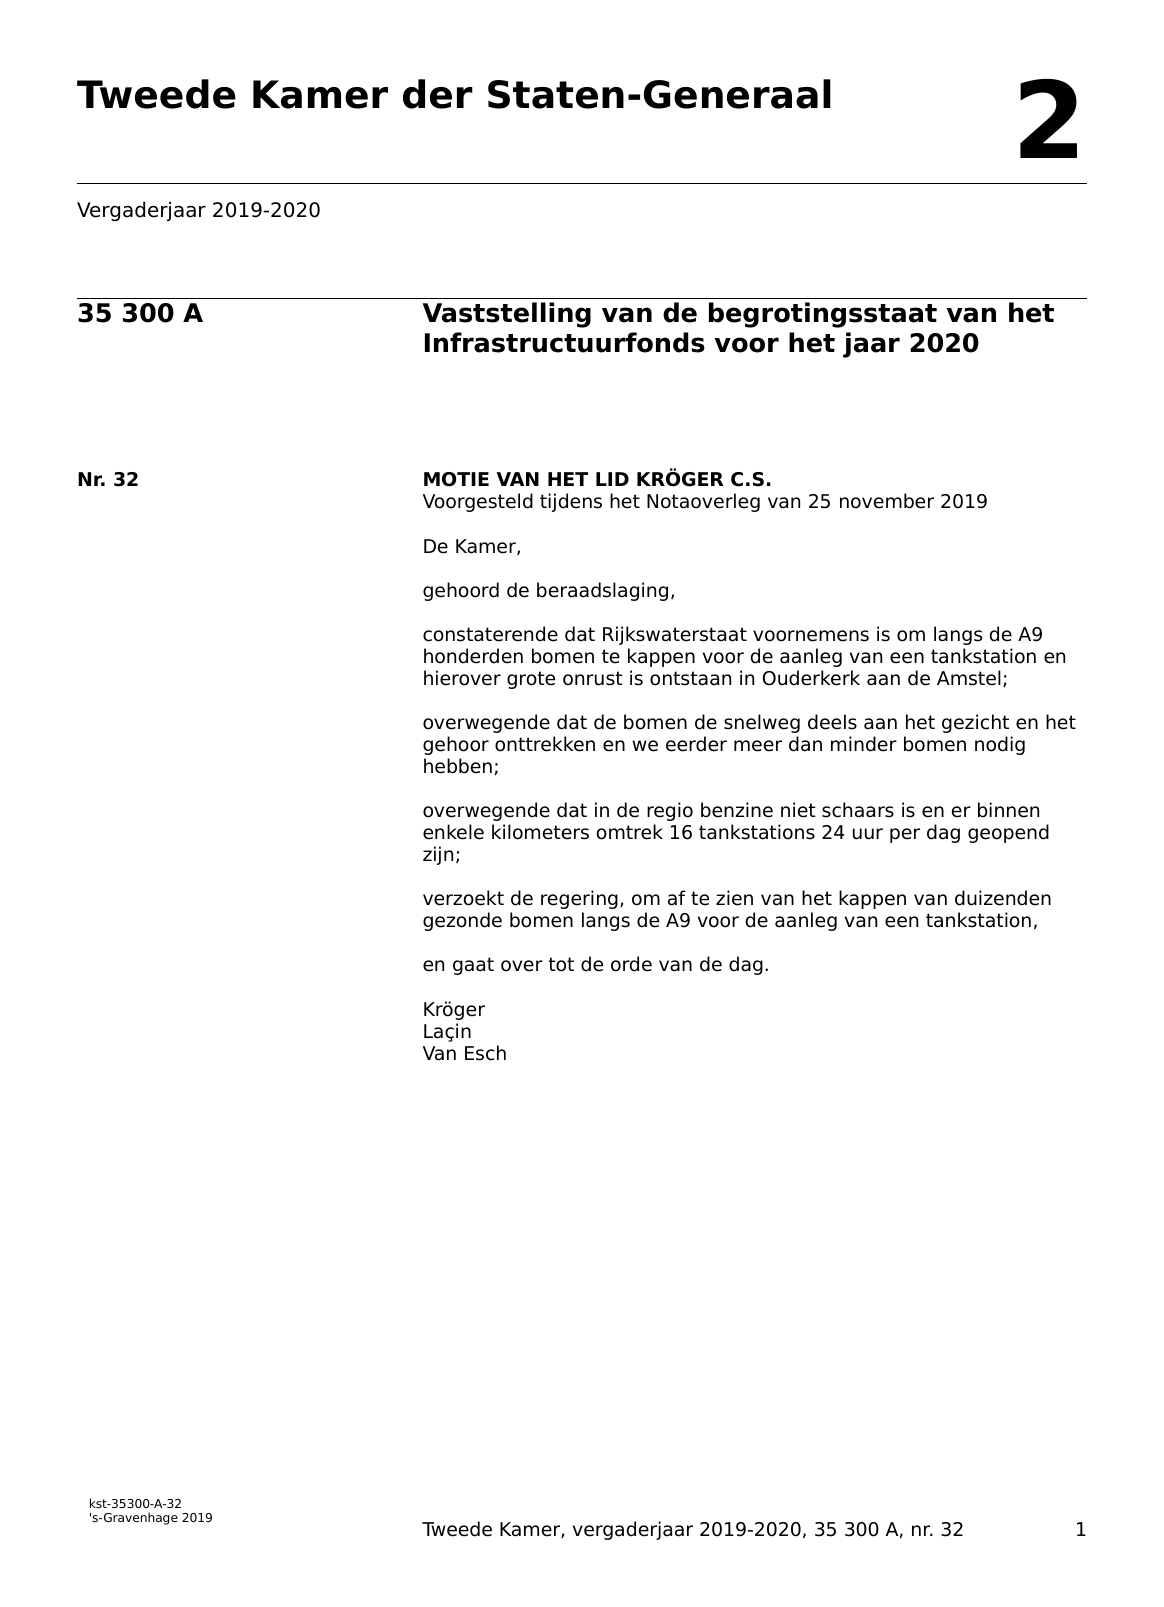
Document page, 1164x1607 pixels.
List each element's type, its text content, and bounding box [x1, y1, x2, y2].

text Van Esch [422, 1042, 1087, 1064]
text overwegende dat de bomen de snelweg deels aan het gezicht en het gehoor onttrekken en we eerder meer dan minder bomen nodig hebben; [422, 712, 1087, 778]
text en gaat over tot de orde van de dag. [422, 954, 1087, 976]
table_cell Vergaderjaar 2019-2020 [77, 184, 1087, 298]
text kst-35300-A-32 [88, 1497, 323, 1511]
table_header Tweede Kamer der Staten-Generaal [77, 59, 886, 183]
text constaterende dat Rijkswaterstaat voornemens is om langs de A9 honderden bomen te kappen voor de aanleg van een tankstation en hierover grote onrust is ontstaan in Ouderkerk aan de Amstel; [422, 624, 1087, 690]
text overwegende dat in de regio benzine niet schaars is en er binnen enkele kilometers omtrek 16 tankstations 24 uur per dag geopend zijn; [422, 800, 1087, 866]
text Kröger [422, 998, 1087, 1021]
subtitle Nr. 32 MOTIE VAN HET LID KRÖGER C.S. [77, 469, 1087, 491]
text verzoekt de regering, om af te zien van het kappen van duizenden gezonde bomen langs de A9 voor de aanleg van een tankstation, [422, 888, 1087, 932]
table_header 2 [886, 59, 1087, 183]
text De Kamer, [422, 536, 1087, 557]
subtitle 35 300 A Vaststelling van de begrotingsstaat van het Infrastructuurfonds voor het jaar 2020 [77, 299, 1087, 358]
text Voorgesteld tijdens het Notaoverleg van 25 november 2019 [422, 491, 1087, 513]
text gehoord de beraadslaging, [422, 580, 1087, 602]
text 's-Gravenhage 2019 [88, 1511, 323, 1525]
text Laçin [422, 1021, 1087, 1042]
